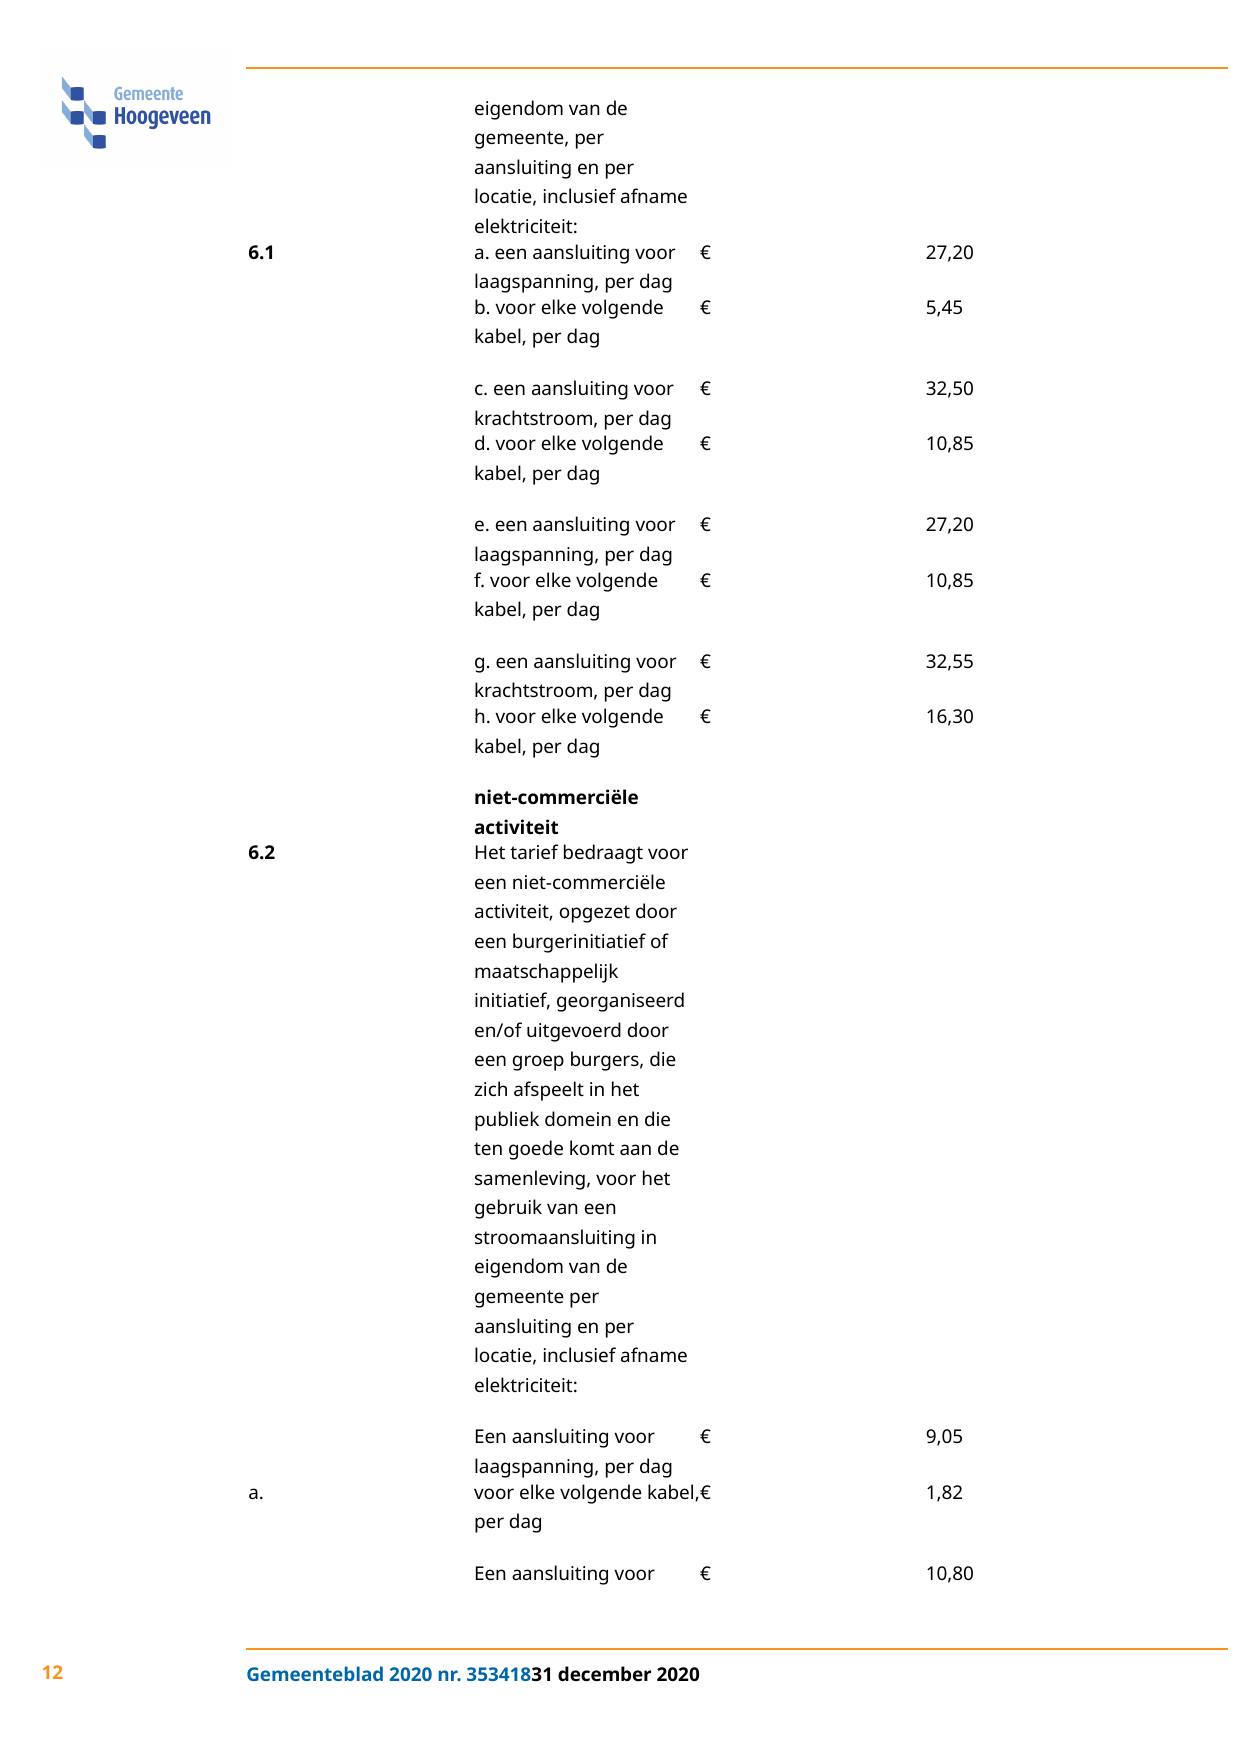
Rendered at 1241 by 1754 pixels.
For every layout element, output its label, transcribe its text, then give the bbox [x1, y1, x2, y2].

table_cell € [700, 294, 926, 349]
table_cell € [700, 703, 926, 758]
table_cell [474, 350, 700, 375]
table_cell Het tarief bedraagt voor een niet-commerciële activiteit, opgezet door een burgerinitiatief of maatschappelijk initiatief, georganiseerd en/of uitgevoerd door een groep burgers, die zich afspeelt in het publiek domein en die ten goede komt aan de samenleving, voor het gebruik van een stroomaansluiting in eigendom van de gemeente per aansluiting en per locatie, inclusief afname elektriciteit: [474, 840, 700, 1398]
table_cell 1,82 [926, 1479, 1152, 1534]
table_cell 10,85 [926, 431, 1152, 486]
table_cell [700, 95, 926, 239]
table_cell d. voor elke volgende kabel, per dag [474, 431, 700, 486]
table_cell [248, 431, 474, 486]
table_cell Een aansluiting voor laagspanning, per dag [474, 1424, 700, 1479]
table_cell [248, 703, 474, 758]
table_cell 5,45 [926, 294, 1152, 349]
table_cell b. voor elke volgende kabel, per dag [474, 294, 700, 349]
table_cell niet-commerciële activiteit [474, 784, 700, 839]
table_cell [700, 840, 926, 1398]
table_cell 10,85 [926, 567, 1152, 622]
table_cell [926, 840, 1152, 1398]
table_cell a. een aansluiting voor laagspanning, per dag [474, 239, 700, 294]
table_cell [926, 1534, 1152, 1560]
table_cell [700, 486, 926, 512]
table_cell [248, 1398, 474, 1423]
table_cell [474, 759, 700, 784]
table_cell € [700, 567, 926, 622]
picture [41, 47, 231, 172]
table_cell g. een aansluiting voor krachtstroom, per dag [474, 648, 700, 703]
table_cell € [700, 512, 926, 567]
table_cell [700, 622, 926, 648]
table_cell [248, 622, 474, 648]
table_cell [474, 1534, 700, 1560]
table_cell [926, 486, 1152, 512]
table_cell [248, 567, 474, 622]
table_cell [926, 95, 1152, 239]
table_cell h. voor elke volgende kabel, per dag [474, 703, 700, 758]
table_cell 16,30 [926, 703, 1152, 758]
table_cell [248, 648, 474, 703]
table_cell Een aansluiting voor [474, 1560, 700, 1586]
table_cell [700, 350, 926, 375]
table_cell eigendom van de gemeente, per aansluiting en per locatie, inclusief afname elektriciteit: [474, 95, 700, 239]
table_cell [248, 294, 474, 349]
table_cell [700, 784, 926, 839]
table_cell voor elke volgende kabel, per dag [474, 1479, 700, 1534]
table_cell € [700, 1479, 926, 1534]
table_cell [700, 759, 926, 784]
table_cell [248, 1534, 474, 1560]
table_cell [700, 1534, 926, 1560]
table_cell [926, 784, 1152, 839]
table_cell € [700, 375, 926, 431]
table_cell [926, 1398, 1152, 1423]
table_cell € [700, 239, 926, 294]
table_cell a. [248, 1479, 474, 1534]
table_cell 6.2 [248, 840, 474, 1398]
table_cell 10,80 [926, 1560, 1152, 1586]
table_cell € [700, 1560, 926, 1586]
table_cell 27,20 [926, 512, 1152, 567]
table_cell [248, 759, 474, 784]
table_cell [248, 1560, 474, 1586]
table_cell c. een aansluiting voor krachtstroom, per dag [474, 375, 700, 431]
table_cell € [700, 648, 926, 703]
table_cell [926, 350, 1152, 375]
table_cell € [700, 431, 926, 486]
table_cell [248, 375, 474, 431]
table_cell € [700, 1424, 926, 1479]
table_cell [248, 512, 474, 567]
table_cell [700, 1398, 926, 1423]
table_cell [248, 95, 474, 239]
table_cell 9,05 [926, 1424, 1152, 1479]
table_cell 32,50 [926, 375, 1152, 431]
table_cell [248, 486, 474, 512]
table_cell [926, 759, 1152, 784]
table_cell f. voor elke volgende kabel, per dag [474, 567, 700, 622]
table_cell [474, 1398, 700, 1423]
table_cell [926, 622, 1152, 648]
table_cell [248, 784, 474, 839]
table_cell [248, 1424, 474, 1479]
table_cell e. een aansluiting voor laagspanning, per dag [474, 512, 700, 567]
table_cell 6.1 [248, 239, 474, 294]
table_cell [474, 486, 700, 512]
table_cell [248, 350, 474, 375]
table_cell 27,20 [926, 239, 1152, 294]
table_cell 32,55 [926, 648, 1152, 703]
table_cell [474, 622, 700, 648]
